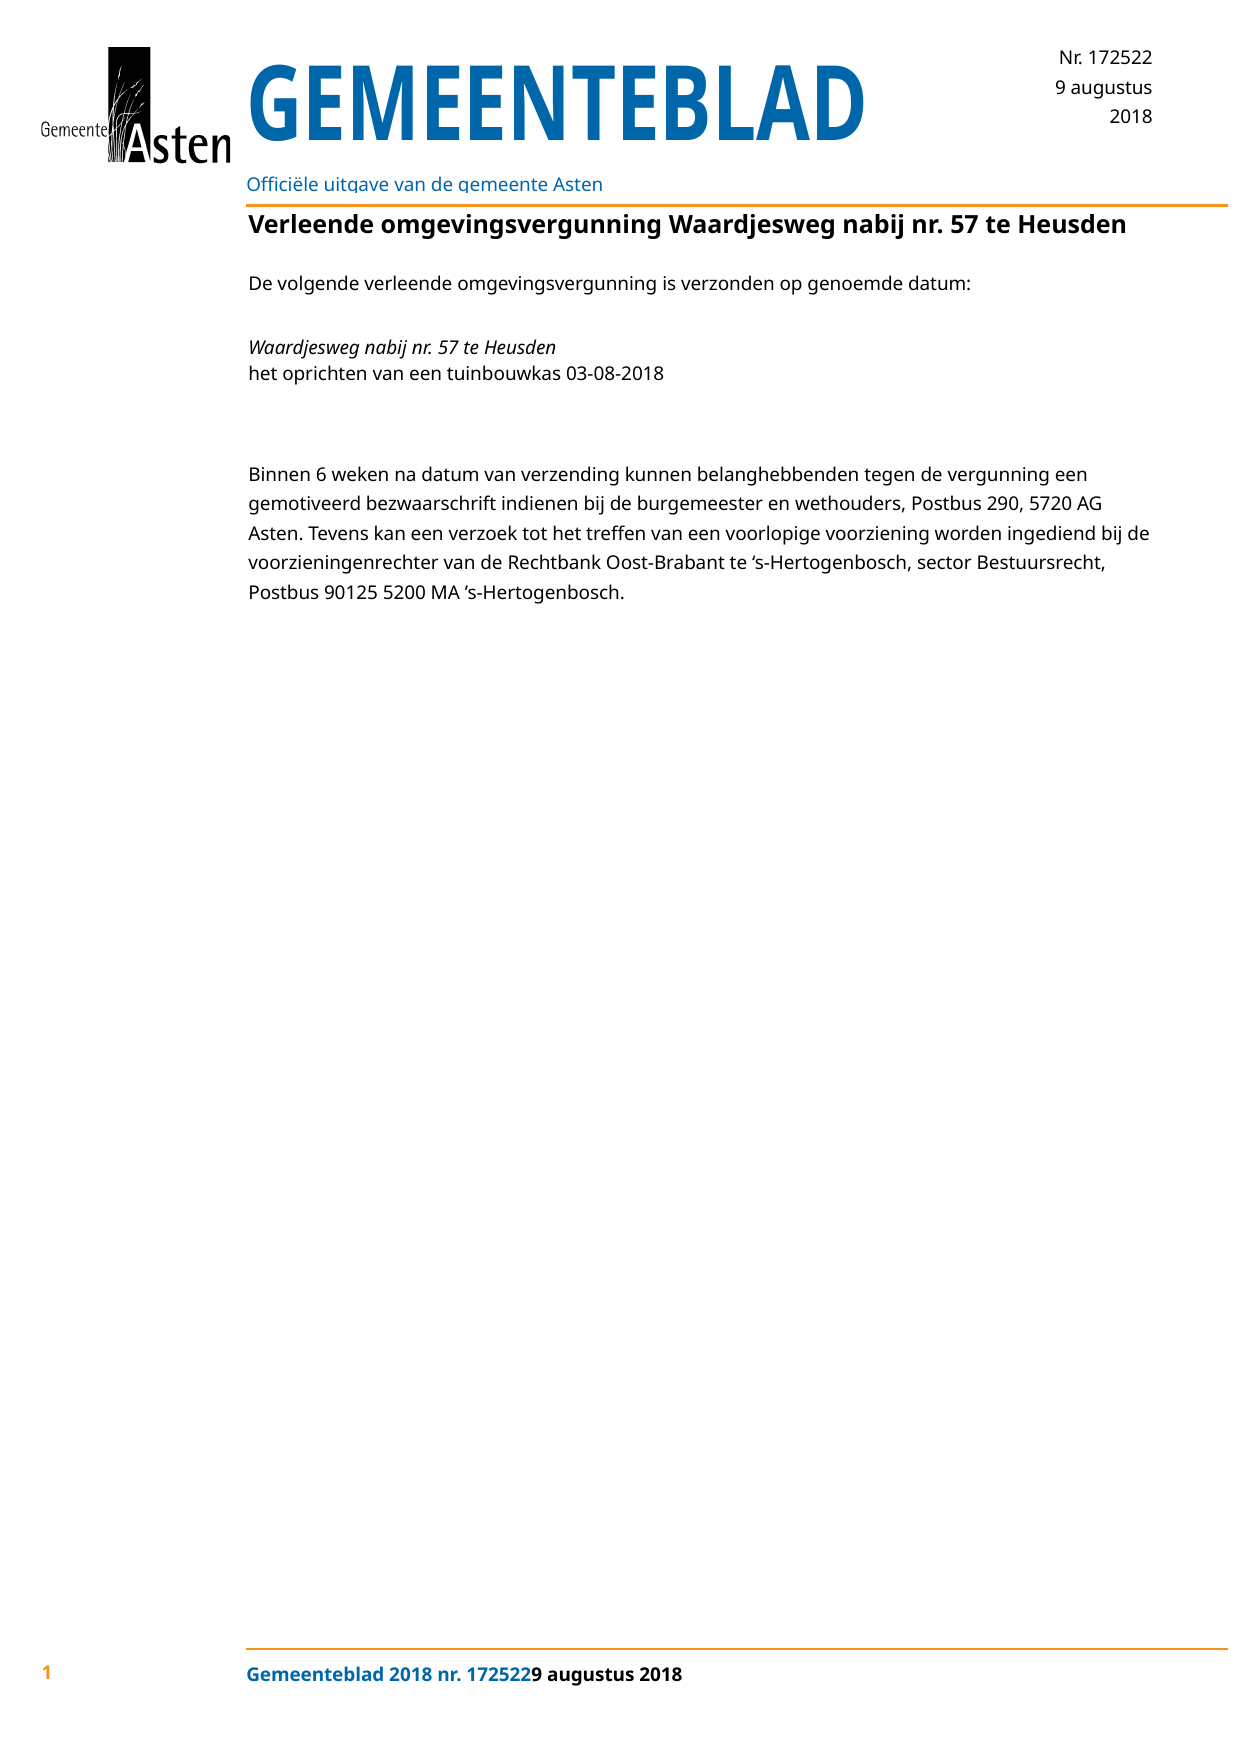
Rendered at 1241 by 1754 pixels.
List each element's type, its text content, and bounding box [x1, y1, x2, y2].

picture [41, 47, 231, 172]
text Waardjesweg nabij nr. 57 te Heusden [248, 334, 1152, 360]
text het oprichten van een tuinbouwkas 03-08-2018 [248, 360, 1152, 386]
text De volgende verleende omgevingsvergunning is verzonden op genoemde datum: [248, 270, 1152, 296]
text Verleende omgevingsvergunning Waardjesweg nabij nr. 57 te Heusden [248, 207, 1152, 241]
text Binnen 6 weken na datum van verzending kunnen belanghebbenden tegen de vergunning een gemotiveerd bezwaarschrift indienen bij de burgemeester en wethouders, Postbus 290, 5720 AG Asten. Tevens kan een verzoek tot het treffen van een voorlopige voorziening worden ingediend bij de voorzieningenrechter van de Rechtbank Oost-Brabant te ‘s-Hertogenbosch, sector Bestuursrecht, Postbus 90125 5200 MA ’s-Hertogenbosch. [248, 461, 1152, 605]
